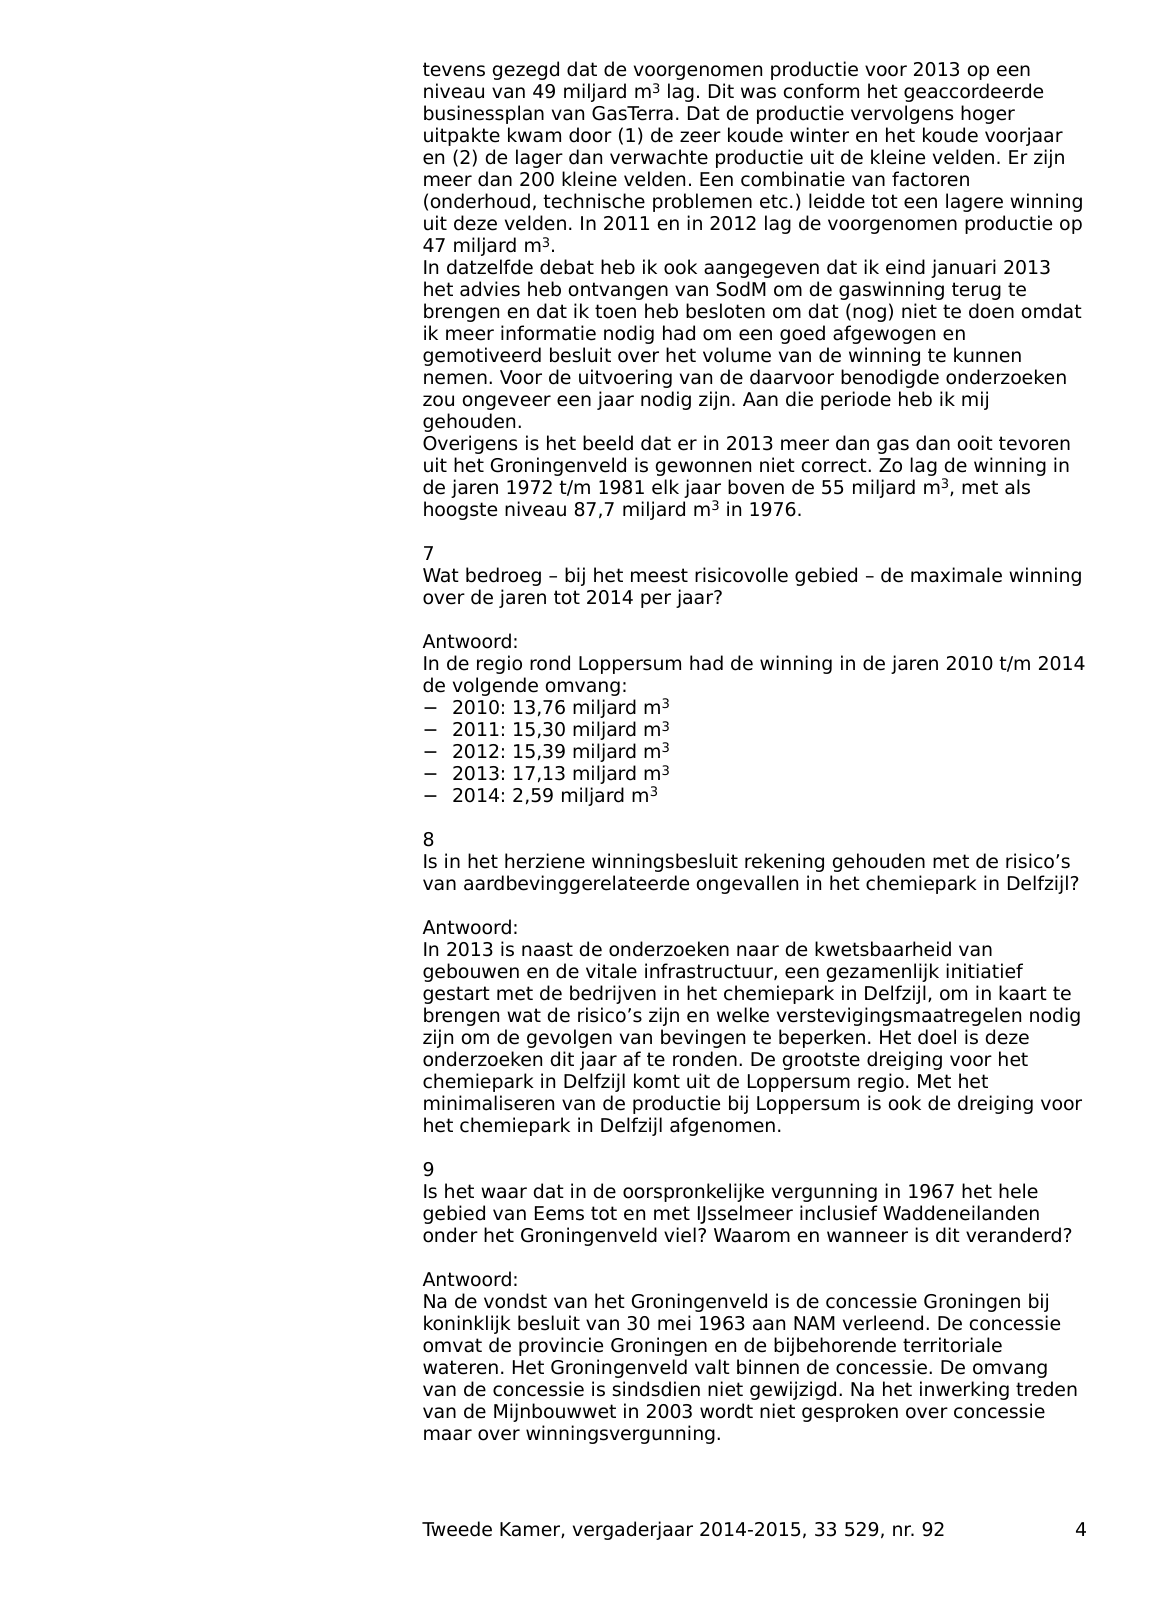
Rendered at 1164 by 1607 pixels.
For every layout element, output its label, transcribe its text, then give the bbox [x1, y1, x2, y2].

text Is in het herziene winningsbesluit rekening gehouden met de risico’s van aardbevinggerelateerde ongevallen in het chemiepark in Delfzijl? [422, 851, 1087, 895]
text − 2014: 2,59 miljard m3 [422, 785, 1087, 807]
text − 2013: 17,13 miljard m3 [422, 763, 1087, 785]
text Na de vondst van het Groningenveld is de concessie Groningen bij koninklijk besluit van 30 mei 1963 aan NAM verleend. De concessie omvat de provincie Groningen en de bijbehorende territoriale wateren. Het Groningenveld valt binnen de concessie. De omvang van de concessie is sindsdien niet gewijzigd. Na het inwerking treden van de Mijnbouwwet in 2003 wordt niet gesproken over concessie maar over winningsvergunning. [422, 1291, 1087, 1445]
text Antwoord: [422, 631, 1087, 653]
text tevens gezegd dat de voorgenomen productie voor 2013 op een niveau van 49 miljard m3 lag. Dit was conform het geaccordeerde businessplan van GasTerra. Dat de productie vervolgens hoger uitpakte kwam door (1) de zeer koude winter en het koude voorjaar en (2) de lager dan verwachte productie uit de kleine velden. Er zijn meer dan 200 kleine velden. Een combinatie van factoren (onderhoud, technische problemen etc.) leidde tot een lagere winning uit deze velden. In 2011 en in 2012 lag de voorgenomen productie op 47 miljard m3. [422, 59, 1087, 257]
text − 2010: 13,76 miljard m3 [422, 697, 1087, 719]
text 8 [422, 829, 1087, 851]
text Wat bedroeg – bij het meest risicovolle gebied – de maximale winning over de jaren tot 2014 per jaar? [422, 565, 1087, 609]
text In de regio rond Loppersum had de winning in de jaren 2010 t/m 2014 de volgende omvang: [422, 653, 1087, 697]
text Overigens is het beeld dat er in 2013 meer dan gas dan ooit tevoren uit het Groningenveld is gewonnen niet correct. Zo lag de winning in de jaren 1972 t/m 1981 elk jaar boven de 55 miljard m3, met als hoogste niveau 87,7 miljard m3 in 1976. [422, 433, 1087, 521]
text Is het waar dat in de oorspronkelijke vergunning in 1967 het hele gebied van Eems tot en met IJsselmeer inclusief Waddeneilanden onder het Groningenveld viel? Waarom en wanneer is dit veranderd? [422, 1181, 1087, 1247]
text 7 [422, 543, 1087, 565]
text Antwoord: [422, 917, 1087, 939]
text 9 [422, 1159, 1087, 1181]
text In datzelfde debat heb ik ook aangegeven dat ik eind januari 2013 het advies heb ontvangen van SodM om de gaswinning terug te brengen en dat ik toen heb besloten om dat (nog) niet te doen omdat ik meer informatie nodig had om een goed afgewogen en gemotiveerd besluit over het volume van de winning te kunnen nemen. Voor de uitvoering van de daarvoor benodigde onderzoeken zou ongeveer een jaar nodig zijn. Aan die periode heb ik mij gehouden. [422, 257, 1087, 433]
text In 2013 is naast de onderzoeken naar de kwetsbaarheid van gebouwen en de vitale infrastructuur, een gezamenlijk initiatief gestart met de bedrijven in het chemiepark in Delfzijl, om in kaart te brengen wat de risico’s zijn en welke verstevigingsmaatregelen nodig zijn om de gevolgen van bevingen te beperken. Het doel is deze onderzoeken dit jaar af te ronden. De grootste dreiging voor het chemiepark in Delfzijl komt uit de Loppersum regio. Met het minimaliseren van de productie bij Loppersum is ook de dreiging voor het chemiepark in Delfzijl afgenomen. [422, 939, 1087, 1137]
text − 2011: 15,30 miljard m3 [422, 719, 1087, 741]
text Antwoord: [422, 1269, 1087, 1291]
text − 2012: 15,39 miljard m3 [422, 741, 1087, 763]
